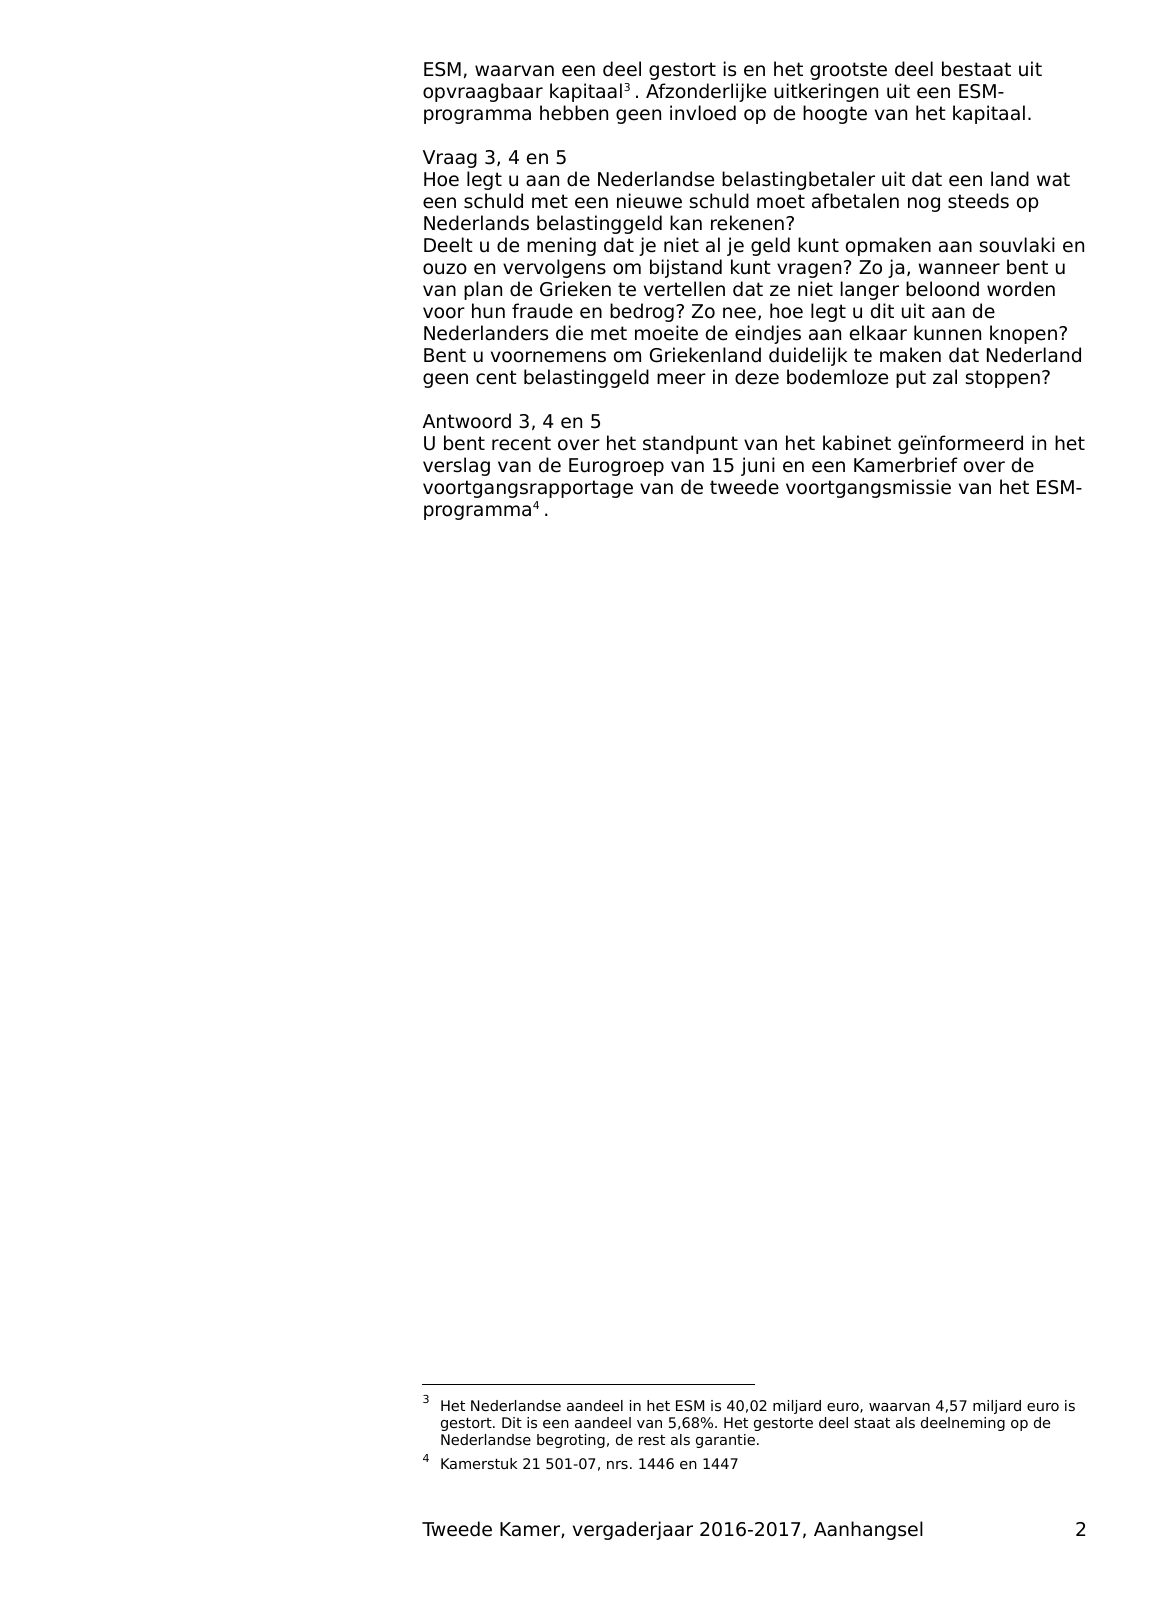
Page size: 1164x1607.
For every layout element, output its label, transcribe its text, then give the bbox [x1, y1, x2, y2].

text U bent recent over het standpunt van het kabinet geïnformeerd in het verslag van de Eurogroep van 15 juni en een Kamerbrief over de voortgangsrapportage van de tweede voortgangsmissie van het ESM-programma. [422, 433, 1087, 521]
text Hoe legt u aan de Nederlandse belastingbetaler uit dat een land wat een schuld met een nieuwe schuld moet afbetalen nog steeds op Nederlands belastinggeld kan rekenen? [422, 169, 1087, 235]
text Vraag 3, 4 en 5 [422, 147, 1087, 169]
text Bent u voornemens om Griekenland duidelijk te maken dat Nederland geen cent belastinggeld meer in deze bodemloze put zal stoppen? [422, 345, 1087, 389]
text ESM, waarvan een deel gestort is en het grootste deel bestaat uit opvraagbaar kapitaal. Afzonderlijke uitkeringen uit een ESM-programma hebben geen invloed op de hoogte van het kapitaal. [422, 59, 1087, 125]
text Kamerstuk 21 501-07, nrs. 1446 en 1447 [422, 1452, 1087, 1474]
text Antwoord 3, 4 en 5 [422, 411, 1087, 433]
text Het Nederlandse aandeel in het ESM is 40,02 miljard euro, waarvan 4,57 miljard euro is gestort. Dit is een aandeel van 5,68%. Het gestorte deel staat als deelneming op de Nederlandse begroting, de rest als garantie. [422, 1393, 1087, 1449]
text Deelt u de mening dat je niet al je geld kunt opmaken aan souvlaki en ouzo en vervolgens om bijstand kunt vragen? Zo ja, wanneer bent u van plan de Grieken te vertellen dat ze niet langer beloond worden voor hun fraude en bedrog? Zo nee, hoe legt u dit uit aan de Nederlanders die met moeite de eindjes aan elkaar kunnen knopen? [422, 235, 1087, 345]
